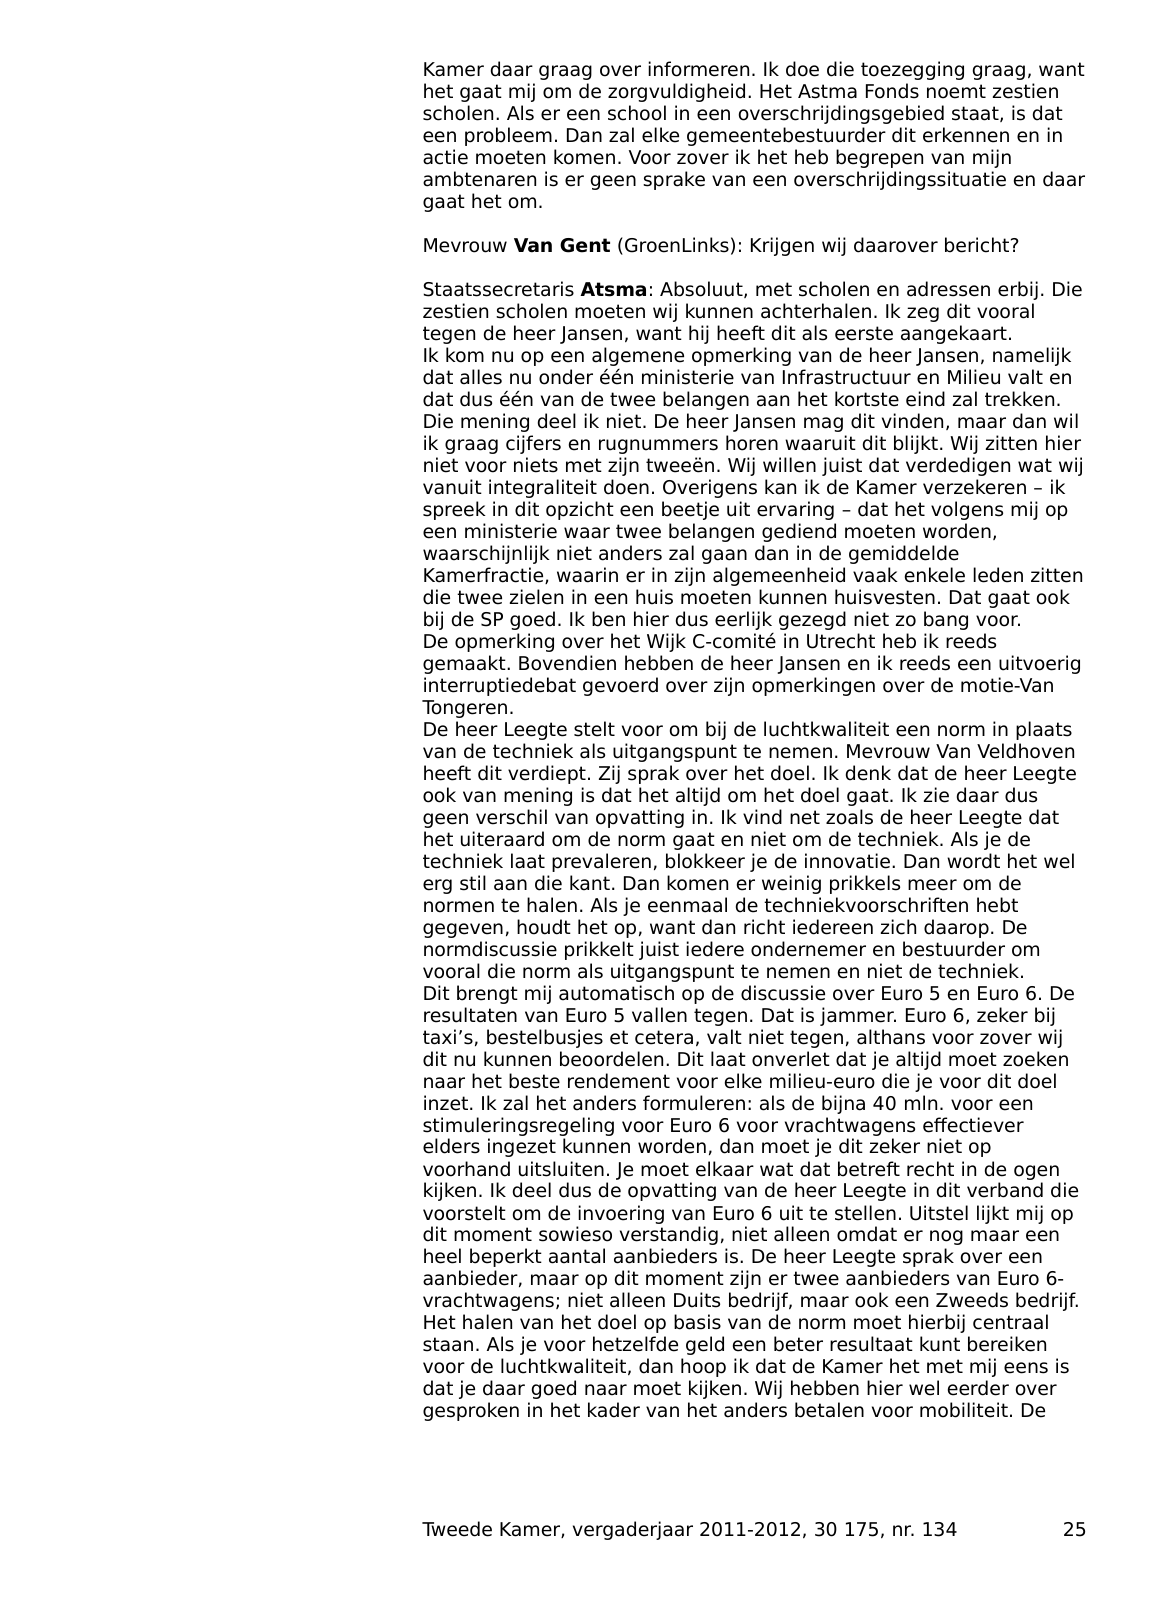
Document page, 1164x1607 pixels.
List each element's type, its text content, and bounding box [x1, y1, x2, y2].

text Dit brengt mij automatisch op de discussie over Euro 5 en Euro 6. De resultaten van Euro 5 vallen tegen. Dat is jammer. Euro 6, zeker bij taxi’s, bestelbusjes et cetera, valt niet tegen, althans voor zover wij dit nu kunnen beoordelen. Dit laat onverlet dat je altijd moet zoeken naar het beste rendement voor elke milieu-euro die je voor dit doel inzet. Ik zal het anders formuleren: als de bijna 40 mln. voor een stimuleringsregeling voor Euro 6 voor vrachtwagens effectiever elders ingezet kunnen worden, dan moet je dit zeker niet op voorhand uitsluiten. Je moet elkaar wat dat betreft recht in de ogen kijken. Ik deel dus de opvatting van de heer Leegte in dit verband die voorstelt om de invoering van Euro 6 uit te stellen. Uitstel lijkt mij op dit moment sowieso verstandig, niet alleen omdat er nog maar een heel beperkt aantal aanbieders is. De heer Leegte sprak over een aanbieder, maar op dit moment zijn er twee aanbieders van Euro 6-vrachtwagens; niet alleen Duits bedrijf, maar ook een Zweeds bedrijf. Het halen van het doel op basis van de norm moet hierbij centraal staan. Als je voor hetzelfde geld een beter resultaat kunt bereiken voor de luchtkwaliteit, dan hoop ik dat de Kamer het met mij eens is dat je daar goed naar moet kijken. Wij hebben hier wel eerder over gesproken in het kader van het anders betalen voor mobiliteit. De [422, 983, 1087, 1422]
text De opmerking over het Wijk C-comité in Utrecht heb ik reeds gemaakt. Bovendien hebben de heer Jansen en ik reeds een uitvoerig interruptiedebat gevoerd over zijn opmerkingen over de motie-Van Tongeren. [422, 631, 1087, 719]
text Mevrouw Van Gent (GroenLinks): Krijgen wij daarover bericht? [422, 235, 1087, 257]
text Kamer daar graag over informeren. Ik doe die toezegging graag, want het gaat mij om de zorgvuldigheid. Het Astma Fonds noemt zestien scholen. Als er een school in een overschrijdingsgebied staat, is dat een probleem. Dan zal elke gemeentebestuurder dit erkennen en in actie moeten komen. Voor zover ik het heb begrepen van mijn ambtenaren is er geen sprake van een overschrijdingssituatie en daar gaat het om. [422, 59, 1087, 213]
text De heer Leegte stelt voor om bij de luchtkwaliteit een norm in plaats van de techniek als uitgangspunt te nemen. Mevrouw Van Veldhoven heeft dit verdiept. Zij sprak over het doel. Ik denk dat de heer Leegte ook van mening is dat het altijd om het doel gaat. Ik zie daar dus geen verschil van opvatting in. Ik vind net zoals de heer Leegte dat het uiteraard om de norm gaat en niet om de techniek. Als je de techniek laat prevaleren, blokkeer je de innovatie. Dan wordt het wel erg stil aan die kant. Dan komen er weinig prikkels meer om de normen te halen. Als je eenmaal de techniekvoorschriften hebt gegeven, houdt het op, want dan richt iedereen zich daarop. De normdiscussie prikkelt juist iedere ondernemer en bestuurder om vooral die norm als uitgangspunt te nemen en niet de techniek. [422, 719, 1087, 983]
text Ik kom nu op een algemene opmerking van de heer Jansen, namelijk dat alles nu onder één ministerie van Infrastructuur en Milieu valt en dat dus één van de twee belangen aan het kortste eind zal trekken. Die mening deel ik niet. De heer Jansen mag dit vinden, maar dan wil ik graag cijfers en rugnummers horen waaruit dit blijkt. Wij zitten hier niet voor niets met zijn tweeën. Wij willen juist dat verdedigen wat wij vanuit integraliteit doen. Overigens kan ik de Kamer verzekeren – ik spreek in dit opzicht een beetje uit ervaring – dat het volgens mij op een ministerie waar twee belangen gediend moeten worden, waarschijnlijk niet anders zal gaan dan in de gemiddelde Kamerfractie, waarin er in zijn algemeenheid vaak enkele leden zitten die twee zielen in een huis moeten kunnen huisvesten. Dat gaat ook bij de SP goed. Ik ben hier dus eerlijk gezegd niet zo bang voor. [422, 345, 1087, 631]
text Staatssecretaris Atsma: Absoluut, met scholen en adressen erbij. Die zestien scholen moeten wij kunnen achterhalen. Ik zeg dit vooral tegen de heer Jansen, want hij heeft dit als eerste aangekaart. [422, 279, 1087, 345]
